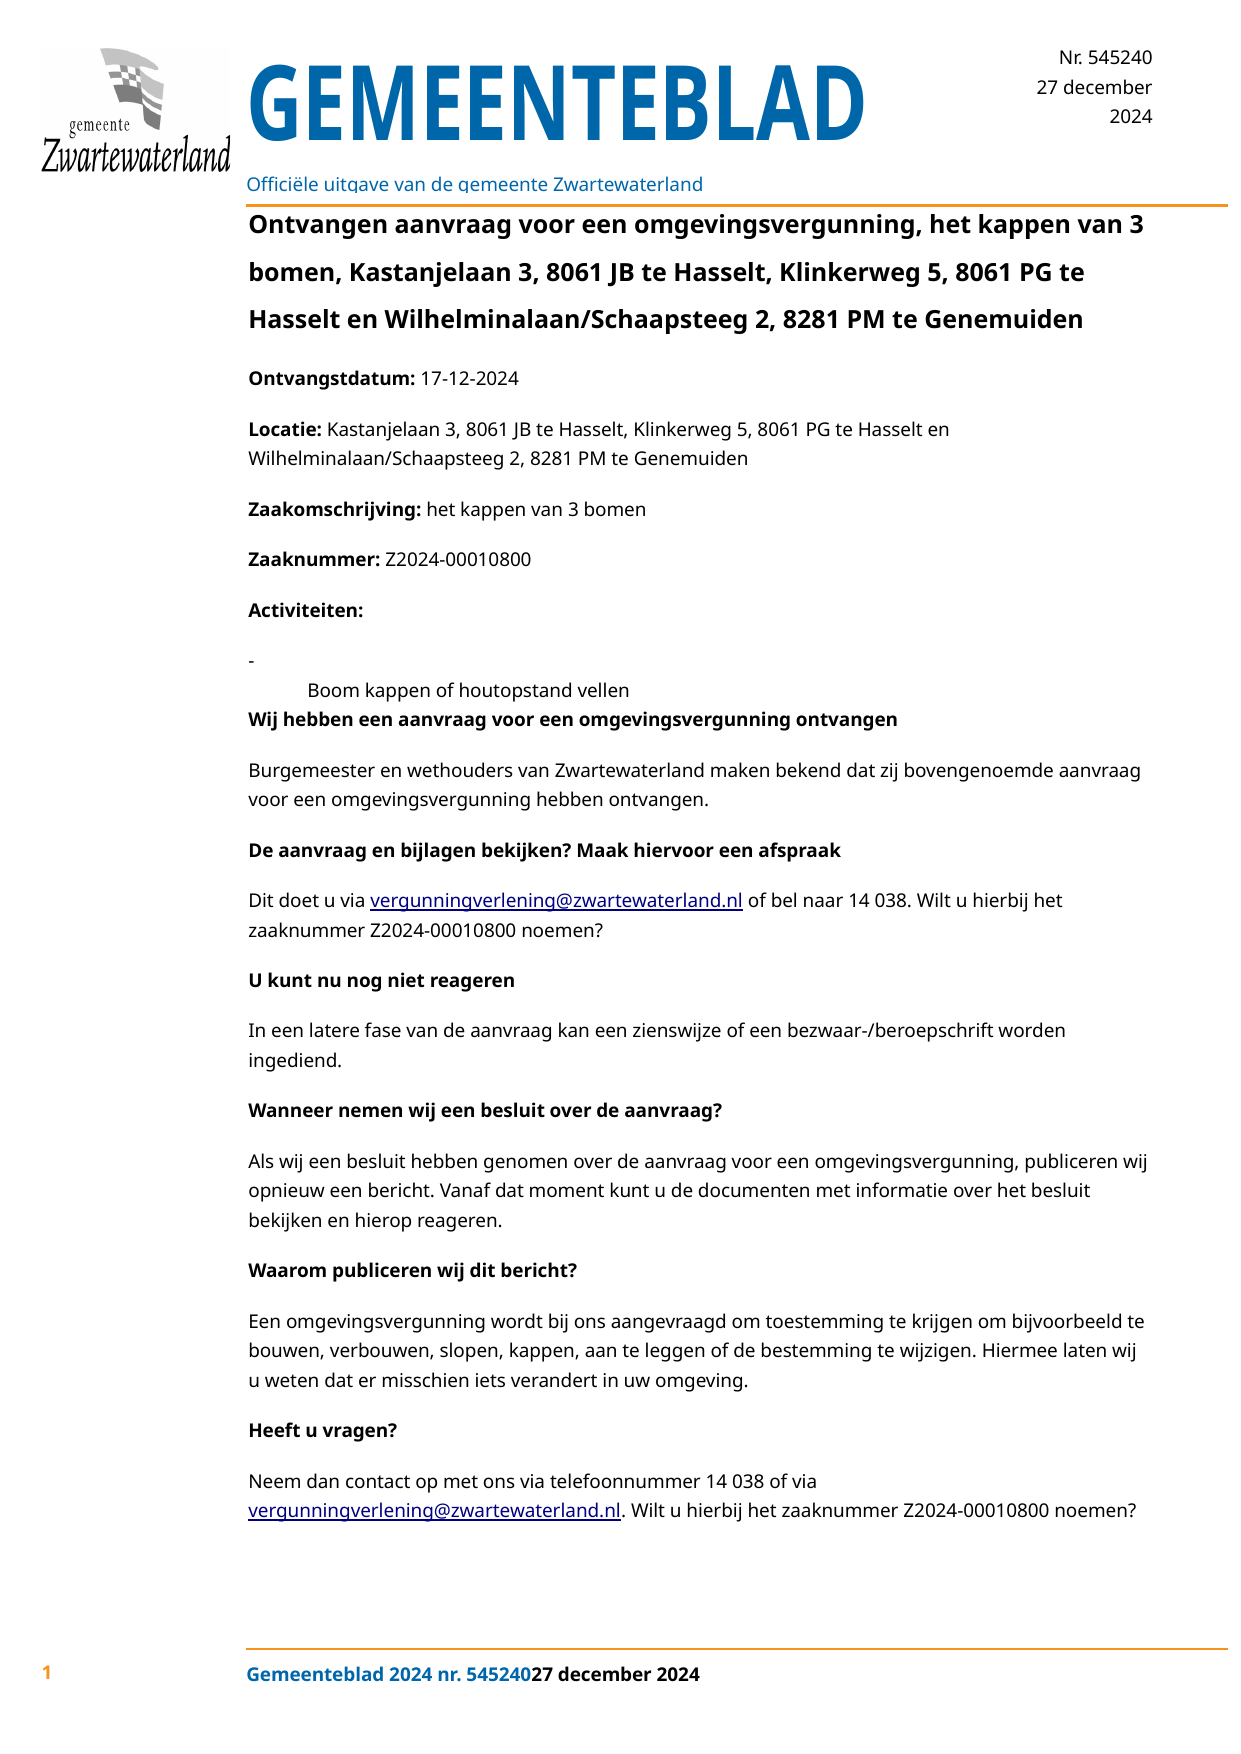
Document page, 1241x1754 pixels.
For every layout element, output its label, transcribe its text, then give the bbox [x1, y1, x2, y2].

text In een latere fase van de aanvraag kan een zienswijze of een bezwaar-/beroepschrift worden ingediend. [248, 1018, 1152, 1073]
text Als wij een besluit hebben genomen over de aanvraag voor een omgevingsvergunning, publiceren wij opnieuw een bericht. Vanaf dat moment kunt u de documenten met informatie over het besluit bekijken en hierop reageren. [248, 1148, 1152, 1233]
list Boom kappen of houtopstand vellen [248, 677, 1152, 702]
text Wij hebben een aanvraag voor een omgevingsvergunning ontvangen [248, 706, 1152, 732]
text Heeft u vragen? [248, 1418, 1152, 1443]
text Zaakomschrijving: het kappen van 3 bomen [248, 496, 1152, 522]
text Activiteiten: [248, 597, 1152, 622]
text Neem dan contact op met ons via telefoonnummer 14 038 of via vergunningverlening@zwartewaterland.nl. Wilt u hierbij het zaaknummer Z2024-00010800 noemen? [248, 1468, 1152, 1523]
text Een omgevingsvergunning wordt bij ons aangevraagd om toestemming te krijgen om bijvoorbeeld te bouwen, verbouwen, slopen, kappen, aan te leggen of de bestemming te wijzigen. Hiermee laten wij u weten dat er misschien iets verandert in uw omgeving. [248, 1308, 1152, 1393]
text Burgemeester en wethouders van Zwartewaterland maken bekend dat zij bovengenoemde aanvraag voor een omgevingsvergunning hebben ontvangen. [248, 757, 1152, 812]
text Dit doet u via vergunningverlening@zwartewaterland.nl of bel naar 14 038. Wilt u hierbij het zaaknummer Z2024-00010800 noemen? [248, 887, 1152, 942]
text Ontvangstdatum: 17-12-2024 [248, 366, 1152, 391]
text Zaaknummer: Z2024-00010800 [248, 546, 1152, 572]
text Wanneer nemen wij een besluit over de aanvraag? [248, 1098, 1152, 1123]
text Ontvangen aanvraag voor een omgevingsvergunning, het kappen van 3 bomen, Kastanjelaan 3, 8061 JB te Hasselt, Klinkerweg 5, 8061 PG te Hasselt en Wilhelminalaan/Schaapsteeg 2, 8281 PM te Genemuiden [248, 207, 1152, 336]
text Waarom publiceren wij dit bericht? [248, 1258, 1152, 1283]
text De aanvraag en bijlagen bekijken? Maak hiervoor een afspraak [248, 837, 1152, 862]
text U kunt nu nog niet reageren [248, 967, 1152, 993]
picture [41, 47, 231, 172]
text Locatie: Kastanjelaan 3, 8061 JB te Hasselt, Klinkerweg 5, 8061 PG te Hasselt en Wilhelminalaan/Schaapsteeg 2, 8281 PM te Genemuiden [248, 416, 1152, 471]
